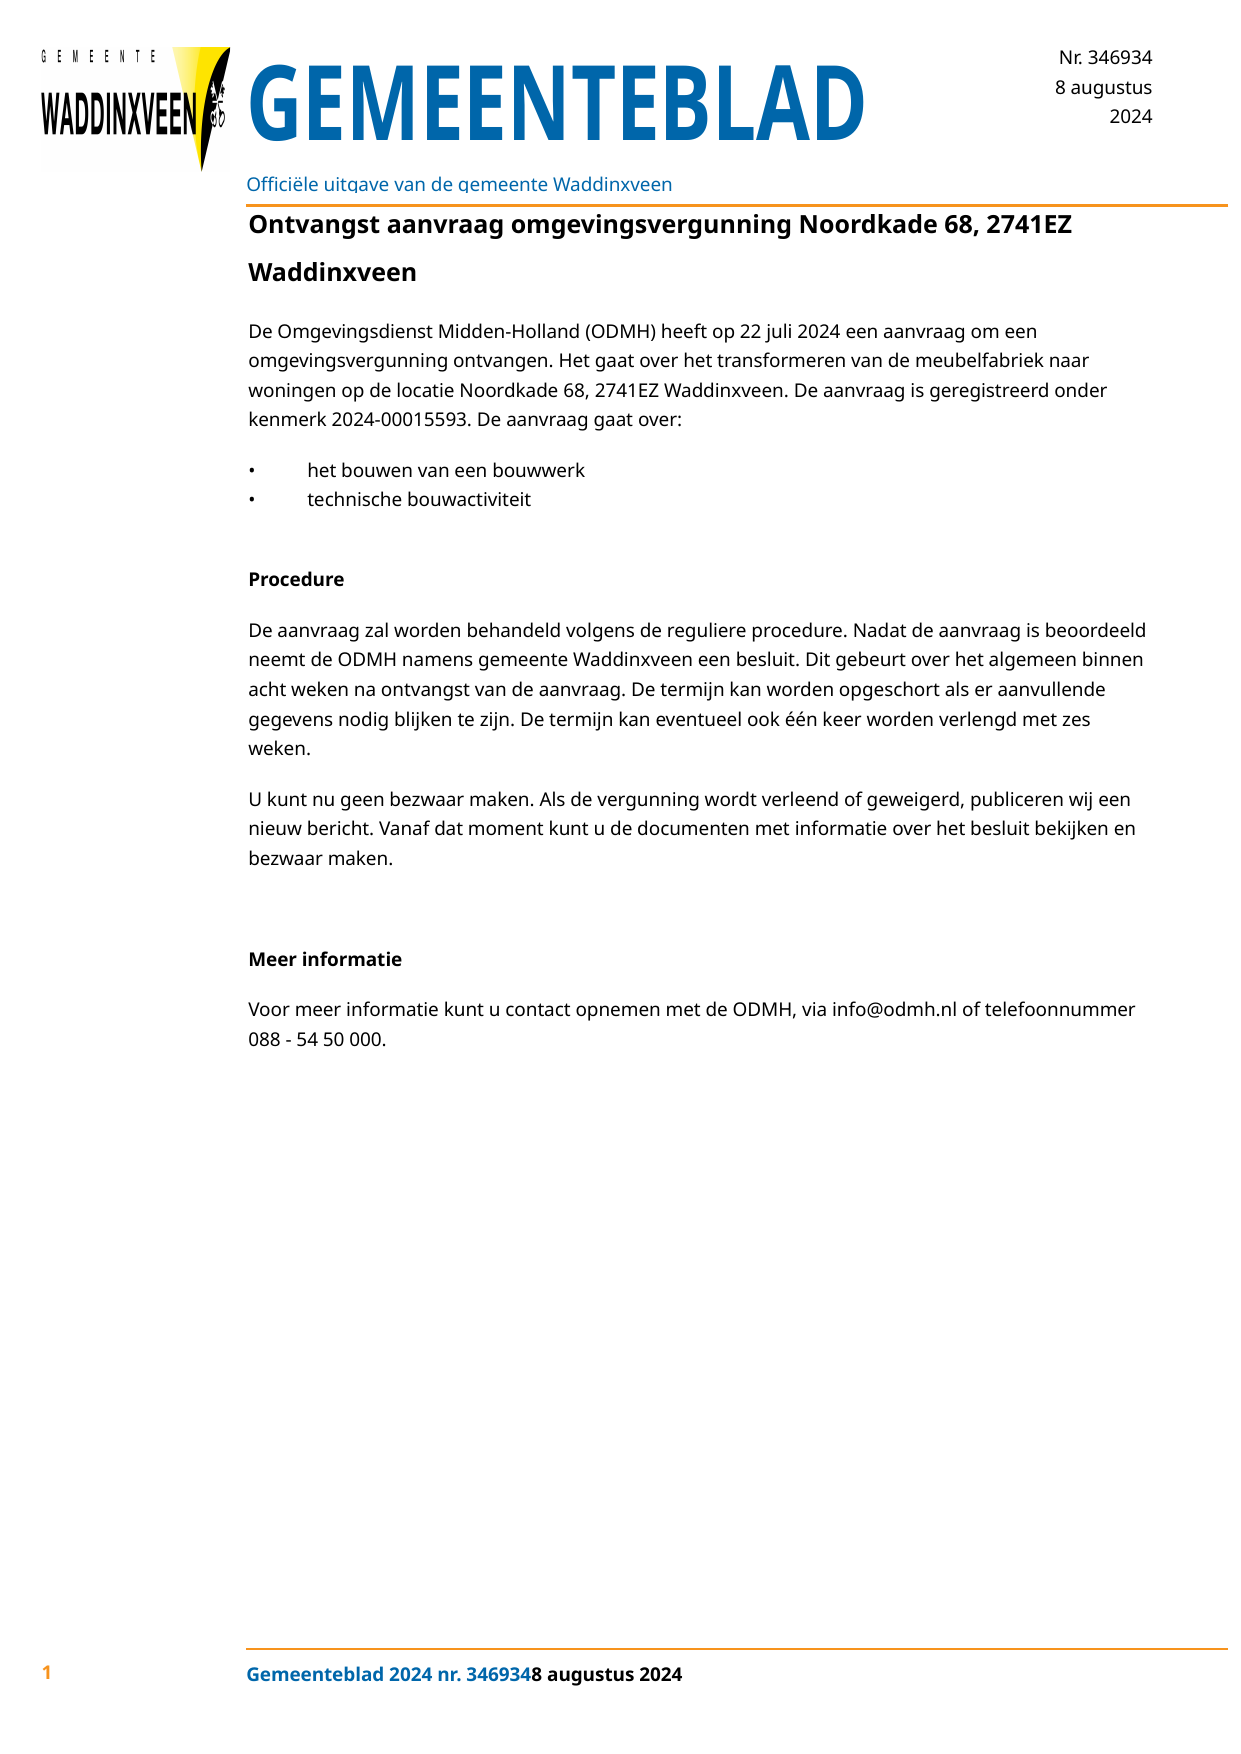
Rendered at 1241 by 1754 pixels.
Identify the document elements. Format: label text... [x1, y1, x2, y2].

list technische bouwactiviteit [248, 487, 1152, 512]
text Meer informatie [248, 946, 1152, 972]
list het bouwen van een bouwwerk [248, 457, 1152, 483]
text Ontvangst aanvraag omgevingsvergunning Noordkade 68, 2741EZ Waddinxveen [248, 207, 1152, 288]
text Voor meer informatie kunt u contact opnemen met de ODMH, via info@odmh.nl of telefoonnummer 088 - 54 50 000. [248, 996, 1152, 1052]
text De Omgevingsdienst Midden-Holland (ODMH) heeft op 22 juli 2024 een aanvraag om een omgevingsvergunning ontvangen. Het gaat over het transformeren van de meubelfabriek naar woningen op de locatie Noordkade 68, 2741EZ Waddinxveen. De aanvraag is geregistreerd onder kenmerk 2024-00015593. De aanvraag gaat over: [248, 318, 1152, 432]
picture [41, 47, 231, 172]
text Procedure [248, 567, 1152, 592]
text U kunt nu geen bezwaar maken. Als de vergunning wordt verleend of geweigerd, publiceren wij een nieuw bericht. Vanaf dat moment kunt u de documenten met informatie over het besluit bekijken en bezwaar maken. [248, 786, 1152, 871]
text De aanvraag zal worden behandeld volgens de reguliere procedure. Nadat de aanvraag is beoordeeld neemt de ODMH namens gemeente Waddinxveen een besluit. Dit gebeurt over het algemeen binnen acht weken na ontvangst van de aanvraag. De termijn kan worden opgeschort als er aanvullende gegevens nodig blijken te zijn. De termijn kan eventueel ook één keer worden verlengd met zes weken. [248, 617, 1152, 761]
